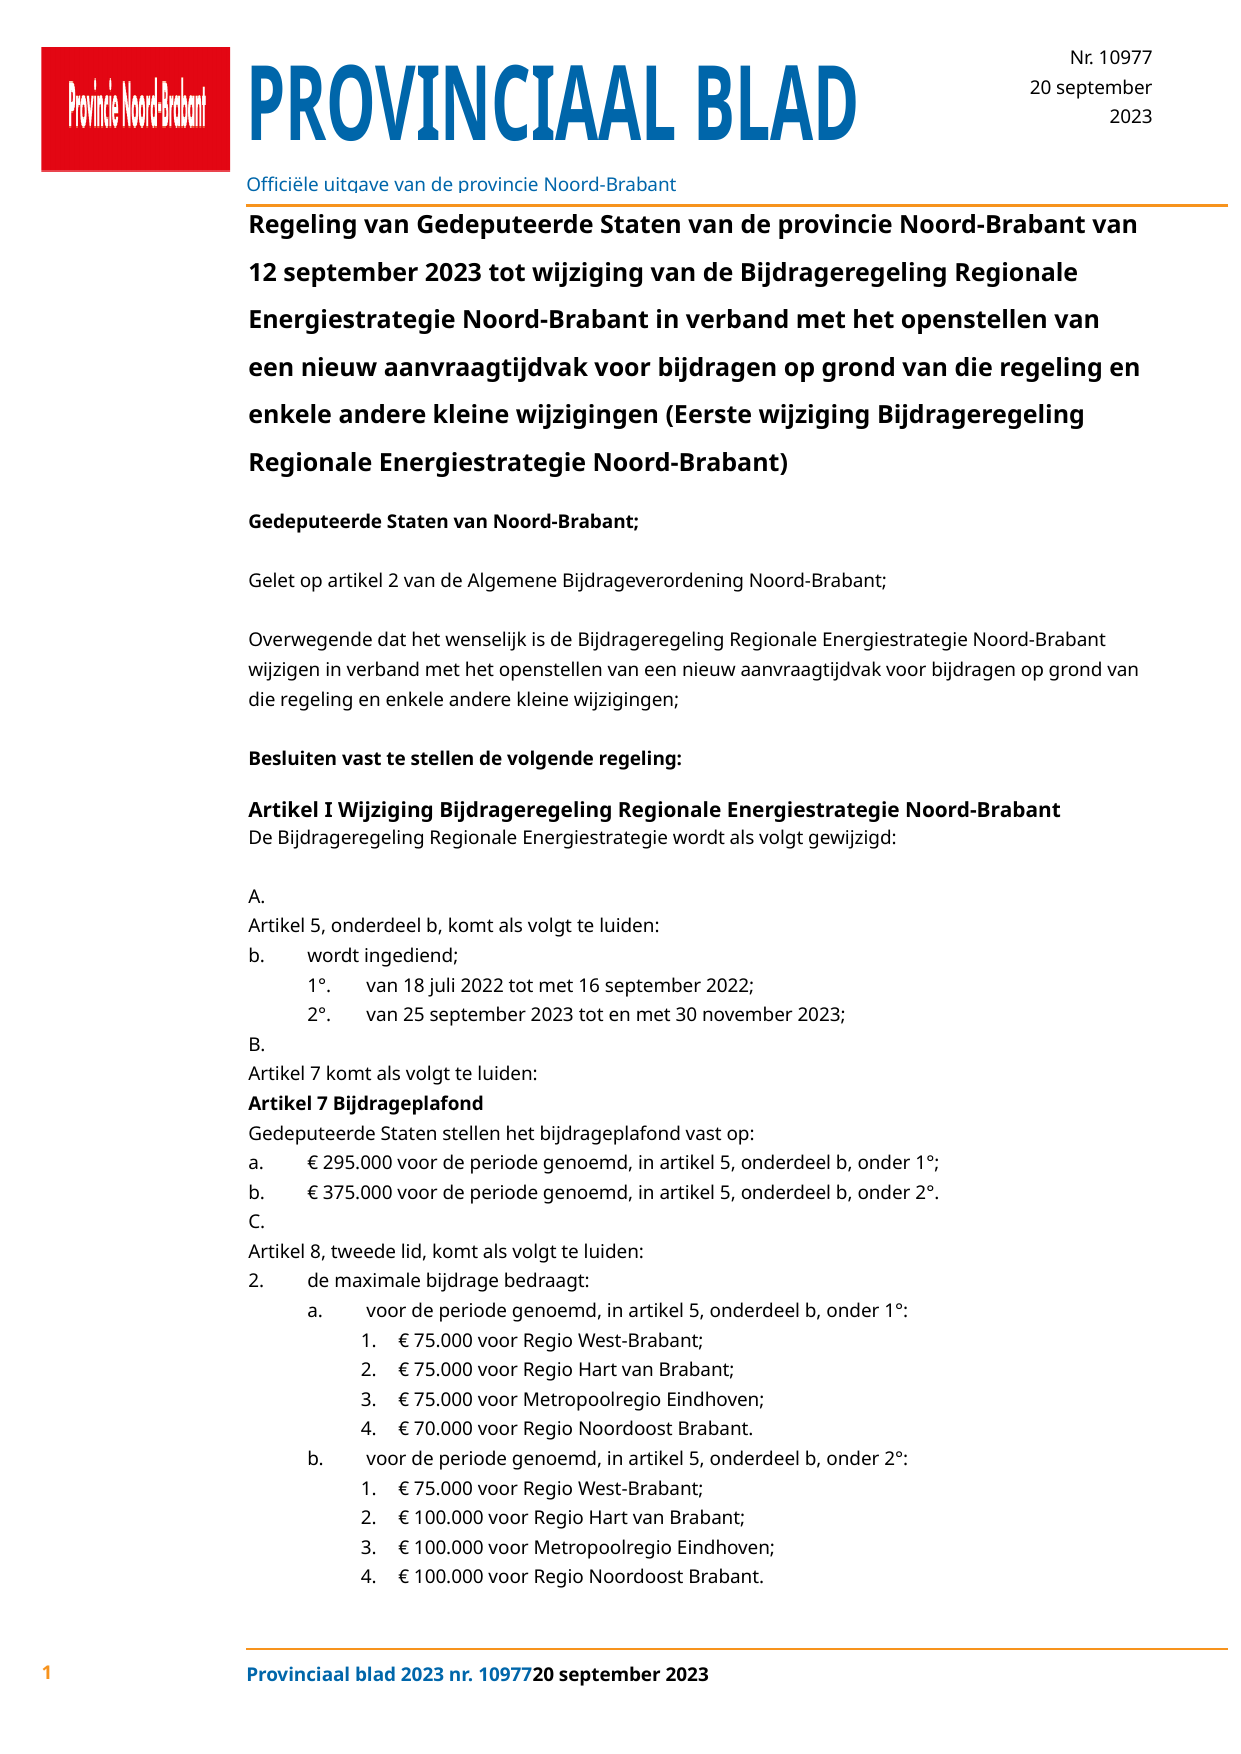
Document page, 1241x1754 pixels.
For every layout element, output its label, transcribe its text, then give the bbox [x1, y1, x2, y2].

text C. [248, 1208, 1152, 1234]
list € 75.000 voor Regio West-Brabant; [361, 1475, 1152, 1500]
text Artikel 8, tweede lid, komt als volgt te luiden: [248, 1238, 1152, 1264]
list voor de periode genoemd, in artikel 5, onderdeel b, onder 1°: [307, 1297, 1152, 1323]
list € 295.000 voor de periode genoemd, in artikel 5, onderdeel b, onder 1°; [248, 1149, 1152, 1175]
text Artikel 5, onderdeel b, komt als volgt te luiden: [248, 913, 1152, 938]
text Regeling van Gedeputeerde Staten van de provincie Noord-Brabant van 12 september 2023 tot wijziging van de Bijdrageregeling Regionale Energiestrategie Noord-Brabant in verband met het openstellen van een nieuw aanvraagtijdvak voor bijdragen op grond van die regeling en enkele andere kleine wijzigingen (Eerste wijziging Bijdrageregeling Regionale Energiestrategie Noord-Brabant) [248, 207, 1152, 479]
text Artikel 7 komt als volgt te luiden: [248, 1061, 1152, 1086]
list € 75.000 voor Regio Hart van Brabant; [361, 1356, 1152, 1382]
list € 100.000 voor Regio Noordoost Brabant. [361, 1563, 1152, 1589]
list € 100.000 voor Regio Hart van Brabant; [361, 1504, 1152, 1530]
list van 18 juli 2022 tot met 16 september 2022; [307, 972, 1152, 997]
list € 75.000 voor Regio West-Brabant; [361, 1327, 1152, 1352]
text Artikel I Wijziging Bijdrageregeling Regionale Energiestrategie Noord-Brabant [248, 795, 1152, 824]
list voor de periode genoemd, in artikel 5, onderdeel b, onder 2°: [307, 1445, 1152, 1471]
text Overwegende dat het wenselijk is de Bijdrageregeling Regionale Energiestrategie Noord-Brabant wijzigen in verband met het openstellen van een nieuw aanvraagtijdvak voor bijdragen op grond van die regeling en enkele andere kleine wijzigingen; [248, 627, 1152, 712]
text B. [248, 1031, 1152, 1057]
list € 100.000 voor Metropoolregio Eindhoven; [361, 1534, 1152, 1559]
list de maximale bijdrage bedraagt: [248, 1268, 1152, 1293]
text Gelet op artikel 2 van de Algemene Bijdrageverordening Noord-Brabant; [248, 567, 1152, 593]
list € 375.000 voor de periode genoemd, in artikel 5, onderdeel b, onder 2°. [248, 1179, 1152, 1204]
text Gedeputeerde Staten stellen het bijdrageplafond vast op: [248, 1120, 1152, 1145]
list € 70.000 voor Regio Noordoost Brabant. [361, 1416, 1152, 1441]
list van 25 september 2023 tot en met 30 november 2023; [307, 1001, 1152, 1027]
text Artikel 7 Bijdrageplafond [248, 1090, 1152, 1116]
text De Bijdrageregeling Regionale Energiestrategie wordt als volgt gewijzigd: [248, 824, 1152, 849]
text A. [248, 883, 1152, 909]
list € 75.000 voor Metropoolregio Eindhoven; [361, 1386, 1152, 1412]
picture [41, 47, 231, 172]
text Besluiten vast te stellen de volgende regeling: [248, 745, 1152, 771]
text Gedeputeerde Staten van Noord-Brabant; [248, 508, 1152, 534]
list wordt ingediend; [248, 942, 1152, 968]
